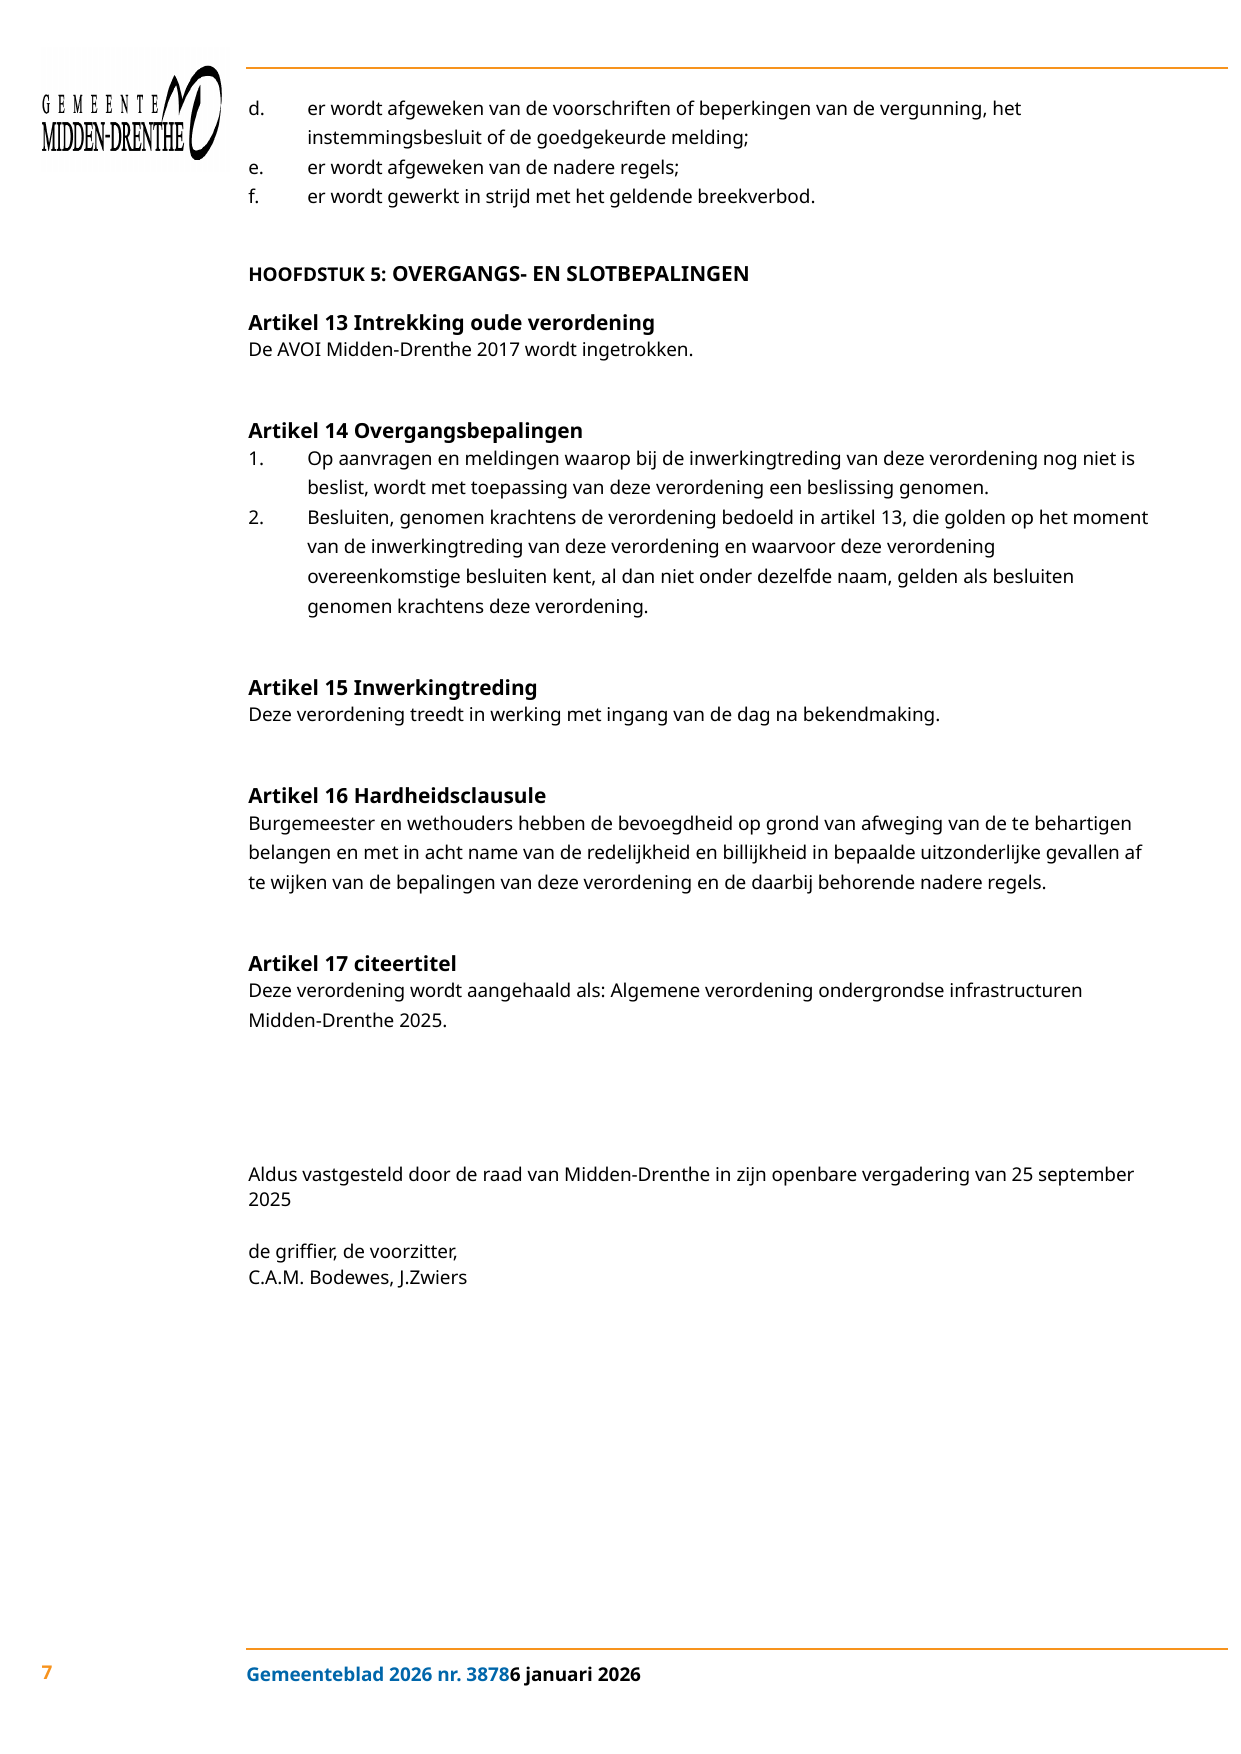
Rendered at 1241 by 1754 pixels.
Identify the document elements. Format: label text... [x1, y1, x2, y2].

text Aldus vastgesteld door de raad van Midden-Drenthe in zijn openbare vergadering van 25 september 2025 [248, 1161, 1152, 1212]
list er wordt gewerkt in strijd met het geldende breekverbod. [248, 183, 1152, 209]
text Deze verordening treedt in werking met ingang van de dag na bekendmaking. [248, 701, 1152, 727]
text HOOFDSTUK 5: OVERGANGS- EN SLOTBEPALINGEN [248, 259, 1152, 287]
list Besluiten, genomen krachtens de verordening bedoeld in artikel 13, die golden op het moment van de inwerkingtreding van deze verordening en waarvoor deze verordening overeenkomstige besluiten kent, al dan niet onder dezelfde naam, gelden als besluiten genomen krachtens deze verordening. [248, 504, 1152, 618]
text C.A.M. Bodewes, J.Zwiers [248, 1264, 1152, 1289]
text Deze verordening wordt aangehaald als: Algemene verordening ondergrondse infrastructuren Midden-Drenthe 2025. [248, 977, 1152, 1033]
text Artikel 17 citeertitel [248, 949, 1152, 977]
text Burgemeester en wethouders hebben de bevoegdheid op grond van afweging van de te behartigen belangen en met in acht name van de redelijkheid en billijkheid in bepaalde uitzonderlijke gevallen af te wijken van de bepalingen van deze verordening en de daarbij behorende nadere regels. [248, 810, 1152, 894]
list er wordt afgeweken van de voorschriften of beperkingen van de vergunning, het instemmingsbesluit of de goedgekeurde melding; [248, 95, 1152, 150]
list er wordt afgeweken van de nadere regels; [248, 154, 1152, 180]
text Artikel 16 Hardheidsclausule [248, 781, 1152, 810]
text de griffier, de voorzitter, [248, 1238, 1152, 1264]
list Op aanvragen en meldingen waarop bij de inwerkingtreding van deze verordening nog niet is beslist, wordt met toepassing van deze verordening een beslissing genomen. [248, 445, 1152, 500]
text De AVOI Midden-Drenthe 2017 wordt ingetrokken. [248, 336, 1152, 362]
text Artikel 15 Inwerkingtreding [248, 673, 1152, 701]
text Artikel 13 Intrekking oude verordening [248, 308, 1152, 336]
picture [41, 47, 231, 172]
text Artikel 14 Overgangsbepalingen [248, 416, 1152, 445]
